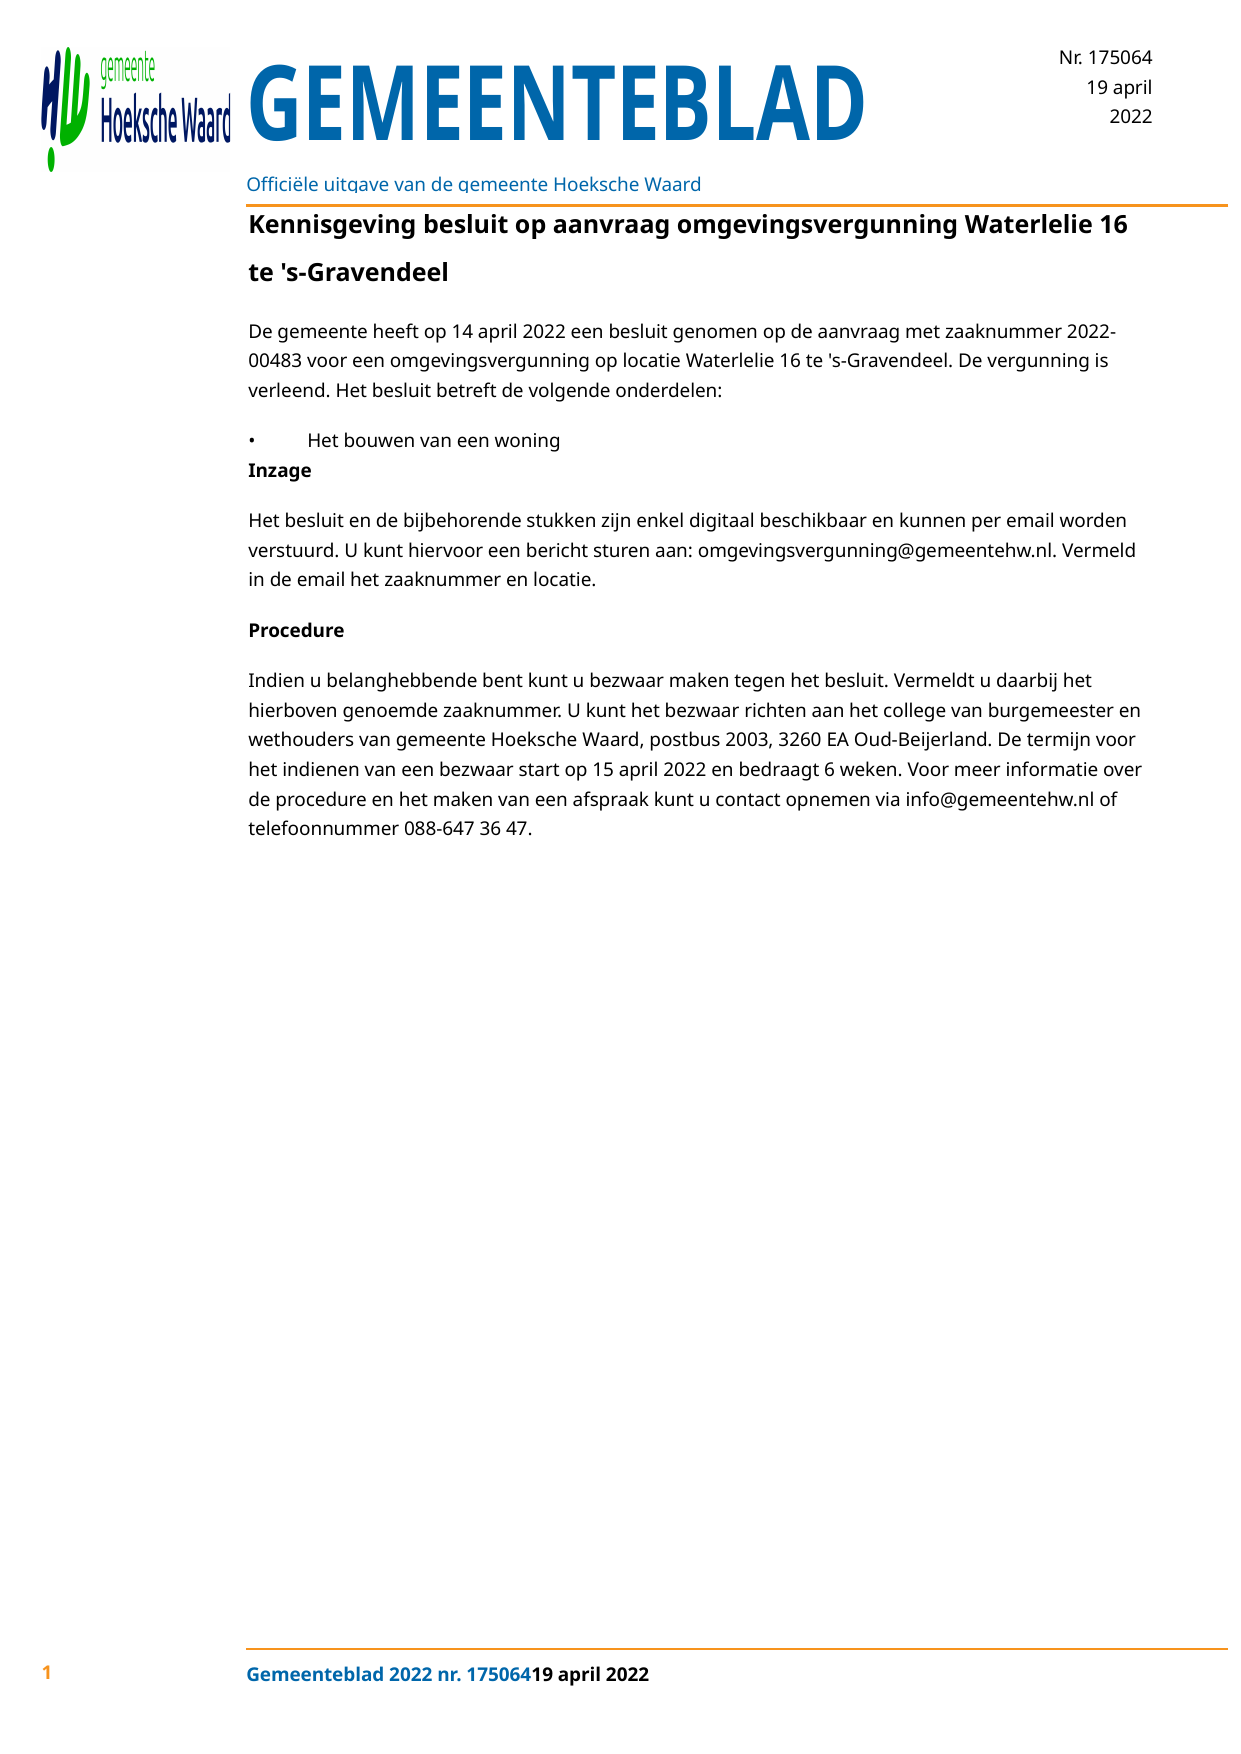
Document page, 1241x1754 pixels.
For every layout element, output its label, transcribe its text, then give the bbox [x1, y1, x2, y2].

picture [41, 47, 231, 172]
list Het bouwen van een woning [248, 427, 1152, 453]
text Kennisgeving besluit op aanvraag omgevingsvergunning Waterlelie 16 te 's-Gravendeel [248, 207, 1152, 288]
text Procedure [248, 617, 1152, 643]
text Het besluit en de bijbehorende stukken zijn enkel digitaal beschikbaar en kunnen per email worden verstuurd. U kunt hiervoor een bericht sturen aan: omgevingsvergunning@gemeentehw.nl. Vermeld in de email het zaaknummer en locatie. [248, 507, 1152, 592]
text Indien u belanghebbende bent kunt u bezwaar maken tegen het besluit. Vermeldt u daarbij het hierboven genoemde zaaknummer. U kunt het bezwaar richten aan het college van burgemeester en wethouders van gemeente Hoeksche Waard, postbus 2003, 3260 EA Oud-Beijerland. De termijn voor het indienen van een bezwaar start op 15 april 2022 en bedraagt 6 weken. Voor meer informatie over de procedure en het maken van een afspraak kunt u contact opnemen via info@gemeentehw.nl of telefoonnummer 088-647 36 47. [248, 667, 1152, 841]
text De gemeente heeft op 14 april 2022 een besluit genomen op de aanvraag met zaaknummer 2022-00483 voor een omgevingsvergunning op locatie Waterlelie 16 te 's-Gravendeel. De vergunning is verleend. Het besluit betreft de volgende onderdelen: [248, 318, 1152, 403]
text Inzage [248, 457, 1152, 483]
